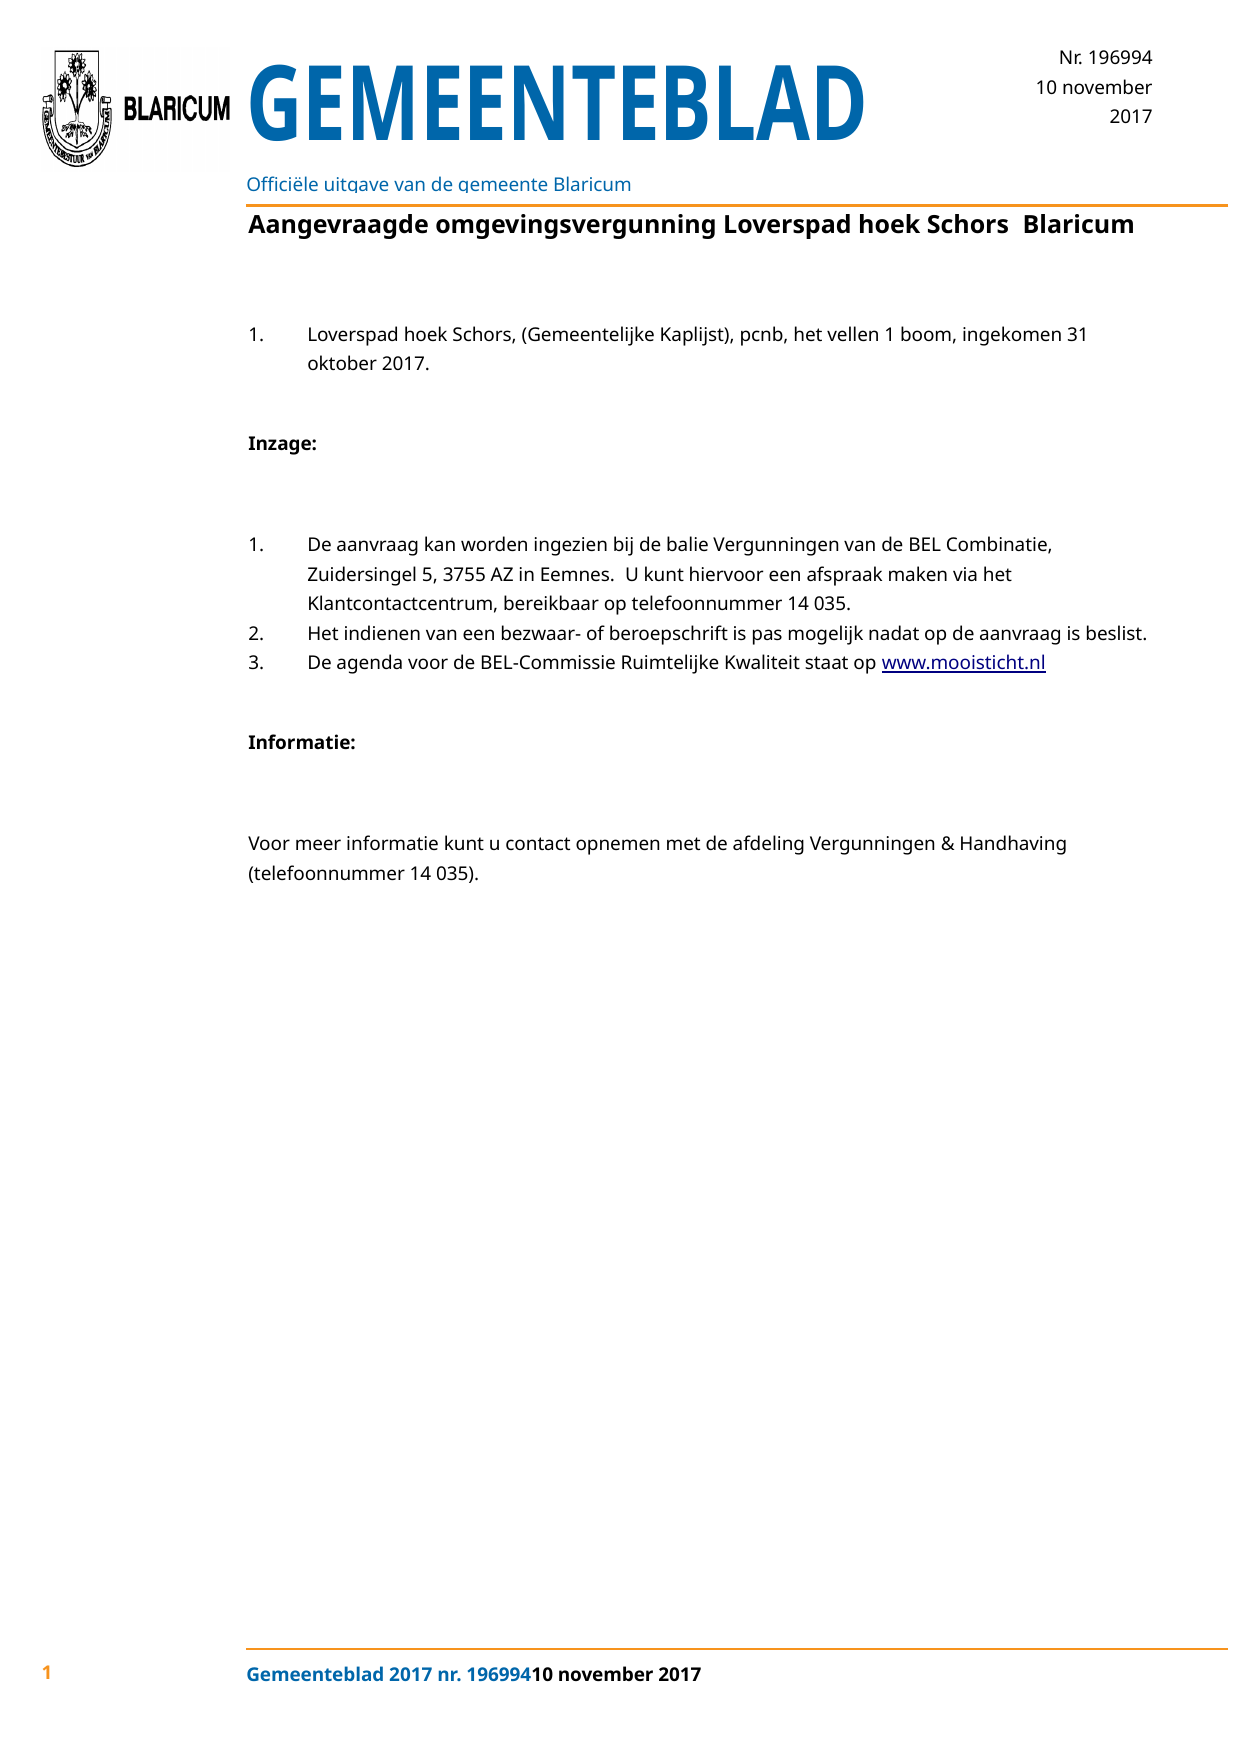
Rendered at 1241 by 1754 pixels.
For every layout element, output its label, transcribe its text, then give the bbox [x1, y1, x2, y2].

list De agenda voor de BEL-Commissie Ruimtelijke Kwaliteit staat op www.mooisticht.nl [248, 649, 1152, 675]
text Voor meer informatie kunt u contact opnemen met de afdeling Vergunningen & Handhaving (telefoonnummer 14 035). [248, 830, 1152, 886]
list Loverspad hoek Schors, (Gemeentelijke Kaplijst), pcnb, het vellen 1 boom, ingekomen 31 oktober 2017. [248, 321, 1152, 376]
text Informatie: [248, 729, 1152, 755]
picture [41, 47, 231, 172]
list De aanvraag kan worden ingezien bij de balie Vergunningen van de BEL Combinatie, Zuidersingel 5, 3755 AZ in Eemnes. U kunt hiervoor een afspraak maken via het Klantcontactcentrum, bereikbaar op telefoonnummer 14 035. [248, 531, 1152, 616]
text Aangevraagde omgevingsvergunning Loverspad hoek Schors Blaricum [248, 207, 1152, 241]
text Inzage: [248, 430, 1152, 456]
list Het indienen van een bezwaar- of beroepschrift is pas mogelijk nadat op de aanvraag is beslist. [248, 620, 1152, 646]
